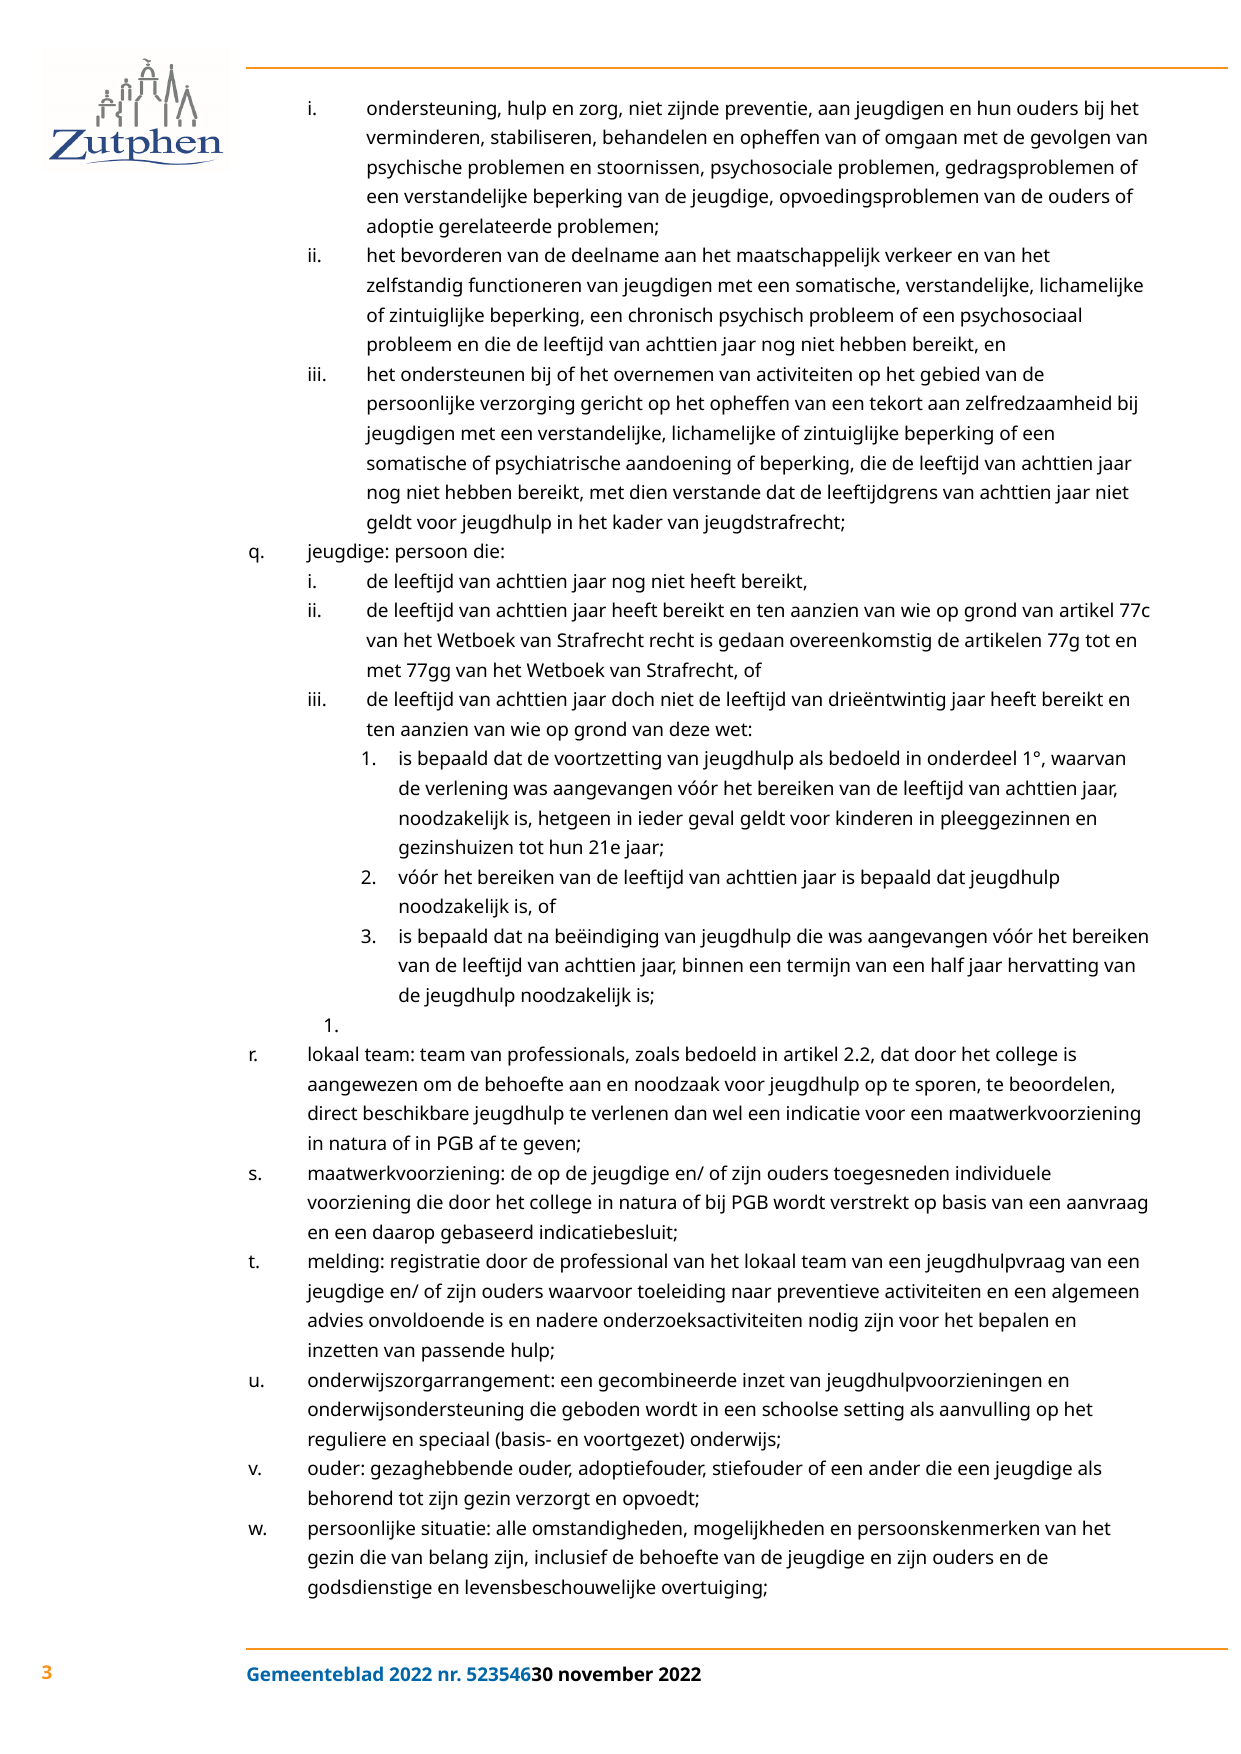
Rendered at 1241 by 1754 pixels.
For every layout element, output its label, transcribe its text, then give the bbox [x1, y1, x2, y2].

list is bepaald dat na beëindiging van jeugdhulp die was aangevangen vóór het bereiken van de leeftijd van achttien jaar, binnen een termijn van een half jaar hervatting van de jeugdhulp noodzakelijk is; [361, 923, 1152, 1008]
list het bevorderen van de deelname aan het maatschappelijk verkeer en van het zelfstandig functioneren van jeugdigen met een somatische, verstandelijke, lichamelijke of zintuiglijke beperking, een chronisch psychisch probleem of een psychosociaal probleem en die de leeftijd van achttien jaar nog niet hebben bereikt, en [307, 243, 1152, 357]
list jeugdige: persoon die: [248, 538, 1152, 564]
list melding: registratie door de professional van het lokaal team van een jeugdhulpvraag van een jeugdige en/ of zijn ouders waarvoor toeleiding naar preventieve activiteiten en een algemeen advies onvoldoende is en nadere onderzoeksactiviteiten nodig zijn voor het bepalen en inzetten van passende hulp; [248, 1248, 1152, 1363]
list het ondersteunen bij of het overnemen van activiteiten op het gebied van de persoonlijke verzorging gericht op het opheffen van een tekort aan zelfredzaamheid bij jeugdigen met een verstandelijke, lichamelijke of zintuiglijke beperking of een somatische of psychiatrische aandoening of beperking, die de leeftijd van achttien jaar nog niet hebben bereikt, met dien verstande dat de leeftijdgrens van achttien jaar niet geldt voor jeugdhulp in het kader van jeugdstrafrecht; [307, 361, 1152, 535]
list ondersteuning, hulp en zorg, niet zijnde preventie, aan jeugdigen en hun ouders bij het verminderen, stabiliseren, behandelen en opheffen van of omgaan met de gevolgen van psychische problemen en stoornissen, psychosociale problemen, gedragsproblemen of een verstandelijke beperking van de jeugdige, opvoedingsproblemen van de ouders of adoptie gerelateerde problemen; [307, 95, 1152, 239]
list de leeftijd van achttien jaar nog niet heeft bereikt, [307, 568, 1152, 594]
list de leeftijd van achttien jaar doch niet de leeftijd van drieëntwintig jaar heeft bereikt en ten aanzien van wie op grond van deze wet: [307, 686, 1152, 742]
list is bepaald dat de voortzetting van jeugdhulp als bedoeld in onderdeel 1°, waarvan de verlening was aangevangen vóór het bereiken van de leeftijd van achttien jaar, noodzakelijk is, hetgeen in ieder geval geldt voor kinderen in pleeggezinnen en gezinshuizen tot hun 21e jaar; [361, 746, 1152, 860]
list vóór het bereiken van de leeftijd van achttien jaar is bepaald dat jeugdhulp noodzakelijk is, of [361, 864, 1152, 919]
list persoonlijke situatie: alle omstandigheden, mogelijkheden en persoonskenmerken van het gezin die van belang zijn, inclusief de behoefte van de jeugdige en zijn ouders en de godsdienstige en levensbeschouwelijke overtuiging; [248, 1515, 1152, 1600]
list ouder: gezaghebbende ouder, adoptiefouder, stiefouder of een ander die een jeugdige als behorend tot zijn gezin verzorgt en opvoedt; [248, 1456, 1152, 1511]
list onderwijszorgarrangement: een gecombineerde inzet van jeugdhulpvoorzieningen en onderwijsondersteuning die geboden wordt in een schoolse setting als aanvulling op het reguliere en speciaal (basis- en voortgezet) onderwijs; [248, 1367, 1152, 1452]
list de leeftijd van achttien jaar heeft bereikt en ten aanzien van wie op grond van artikel 77c van het Wetboek van Strafrecht recht is gedaan overeenkomstig de artikelen 77g tot en met 77gg van het Wetboek van Strafrecht, of [307, 598, 1152, 683]
picture [41, 47, 231, 172]
list lokaal team: team van professionals, zoals bedoeld in artikel 2.2, dat door het college is aangewezen om de behoefte aan en noodzaak voor jeugdhulp op te sporen, te beoordelen, direct beschikbare jeugdhulp te verlenen dan wel een indicatie voor een maatwerkvoorziening in natura of in PGB af te geven; [248, 1041, 1152, 1156]
list maatwerkvoorziening: de op de jeugdige en/ of zijn ouders toegesneden individuele voorziening die door het college in natura of bij PGB wordt verstrekt op basis van een aanvraag en een daarop gebaseerd indicatiebesluit; [248, 1160, 1152, 1245]
